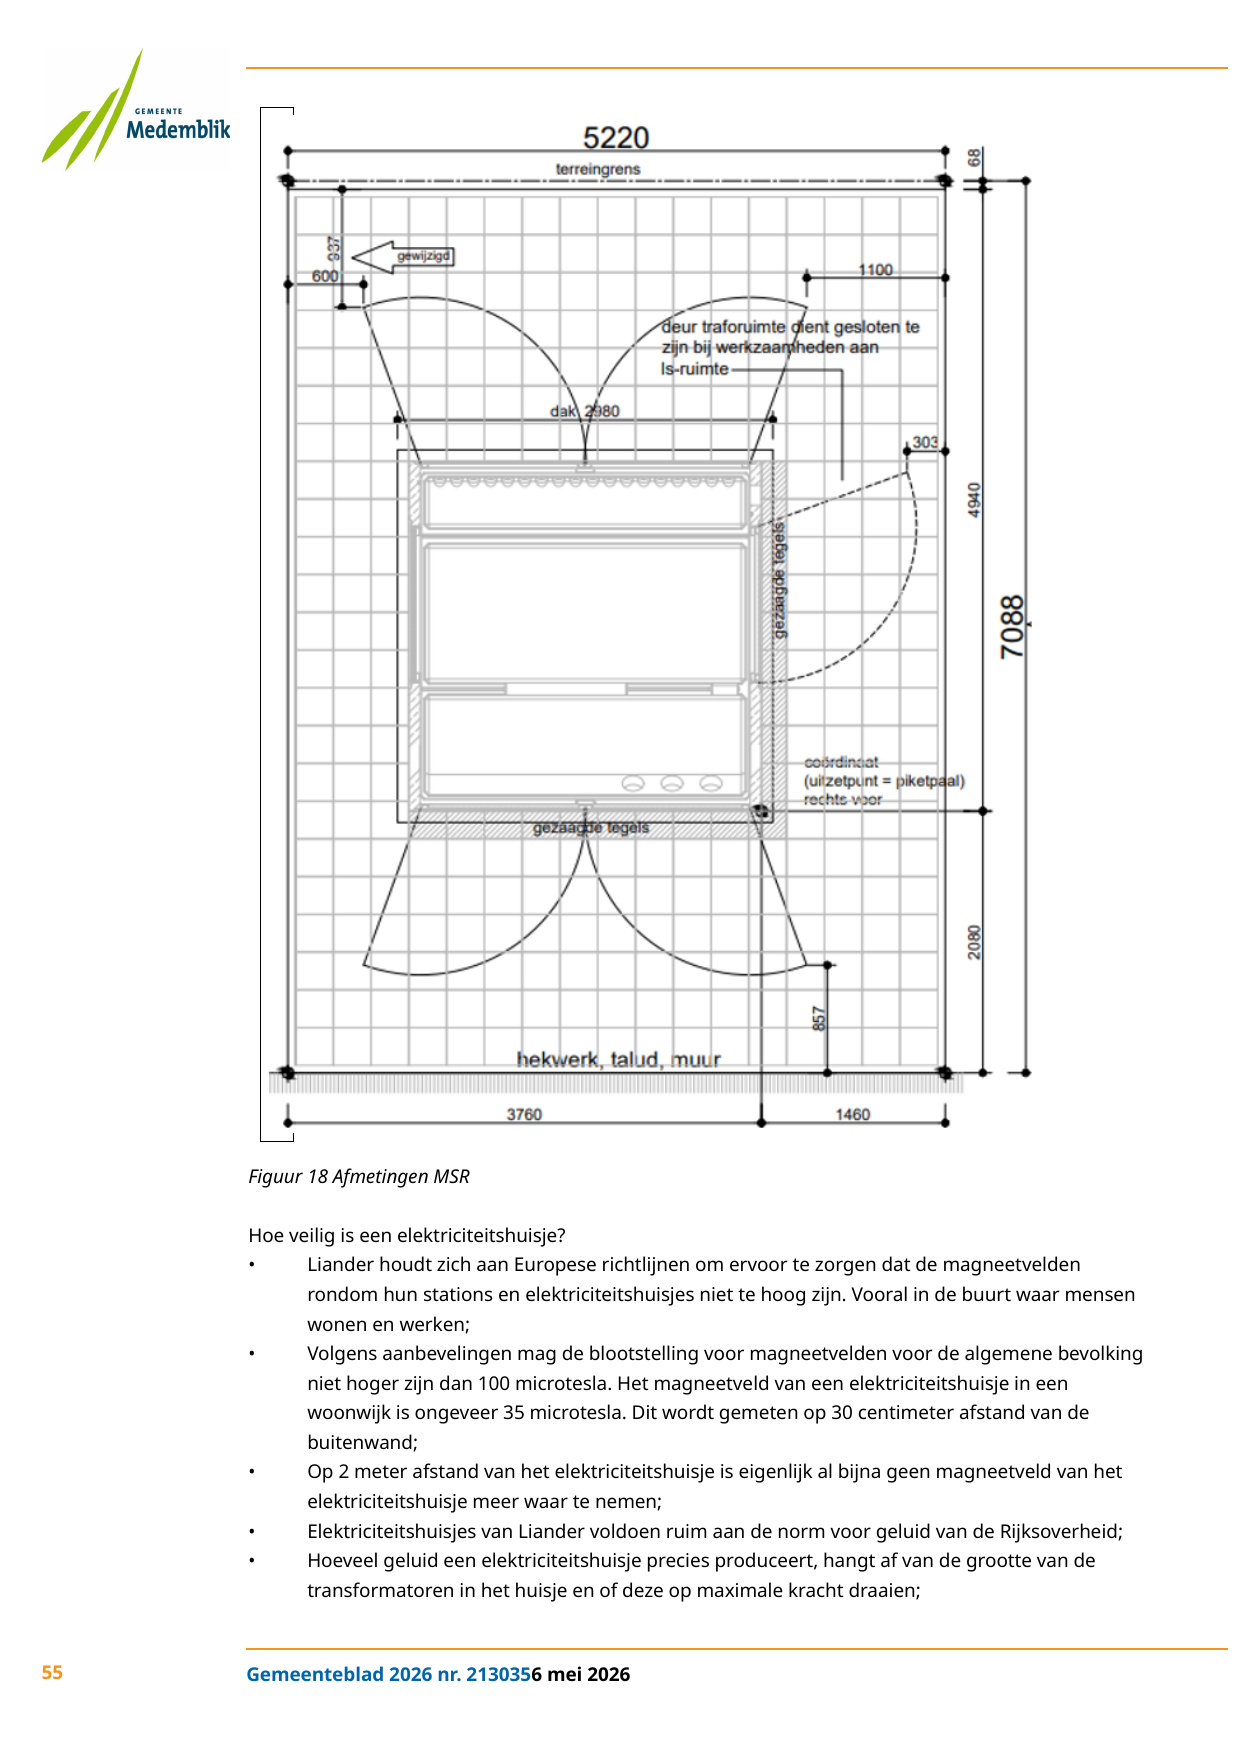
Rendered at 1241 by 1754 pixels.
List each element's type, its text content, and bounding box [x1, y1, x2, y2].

text Figuur 18 Afmetingen MSR [248, 1163, 1152, 1189]
list Op 2 meter afstand van het elektriciteitshuisje is eigenlijk al bijna geen magneetveld van het elektriciteitshuisje meer waar te nemen; [248, 1459, 1152, 1514]
list Hoeveel geluid een elektriciteitshuisje precies produceert, hangt af van de grootte van de transformatoren in het huisje en of deze op maximale kracht draaien; [248, 1547, 1152, 1603]
list Elektriciteitshuisjes van Liander voldoen ruim aan de norm voor geluid van de Rijksoverheid; [248, 1518, 1152, 1544]
list Volgens aanbevelingen mag de blootstelling voor magneetvelden voor de algemene bevolking niet hoger zijn dan 100 microtesla. Het magneetveld van een elektriciteitshuisje in een woonwijk is ongeveer 35 microtesla. Dit wordt gemeten op 30 centimeter afstand van de buitenwand; [248, 1340, 1152, 1455]
text Hoe veilig is een elektriciteitshuisje? [248, 1222, 1152, 1248]
picture [41, 47, 231, 172]
list Liander houdt zich aan Europese richtlijnen om ervoor te zorgen dat de magneetvelden rondom hun stations en elektriciteitshuisjes niet te hoog zijn. Vooral in de buurt waar mensen wonen en werken; [248, 1252, 1152, 1337]
picture [268, 115, 1037, 1133]
